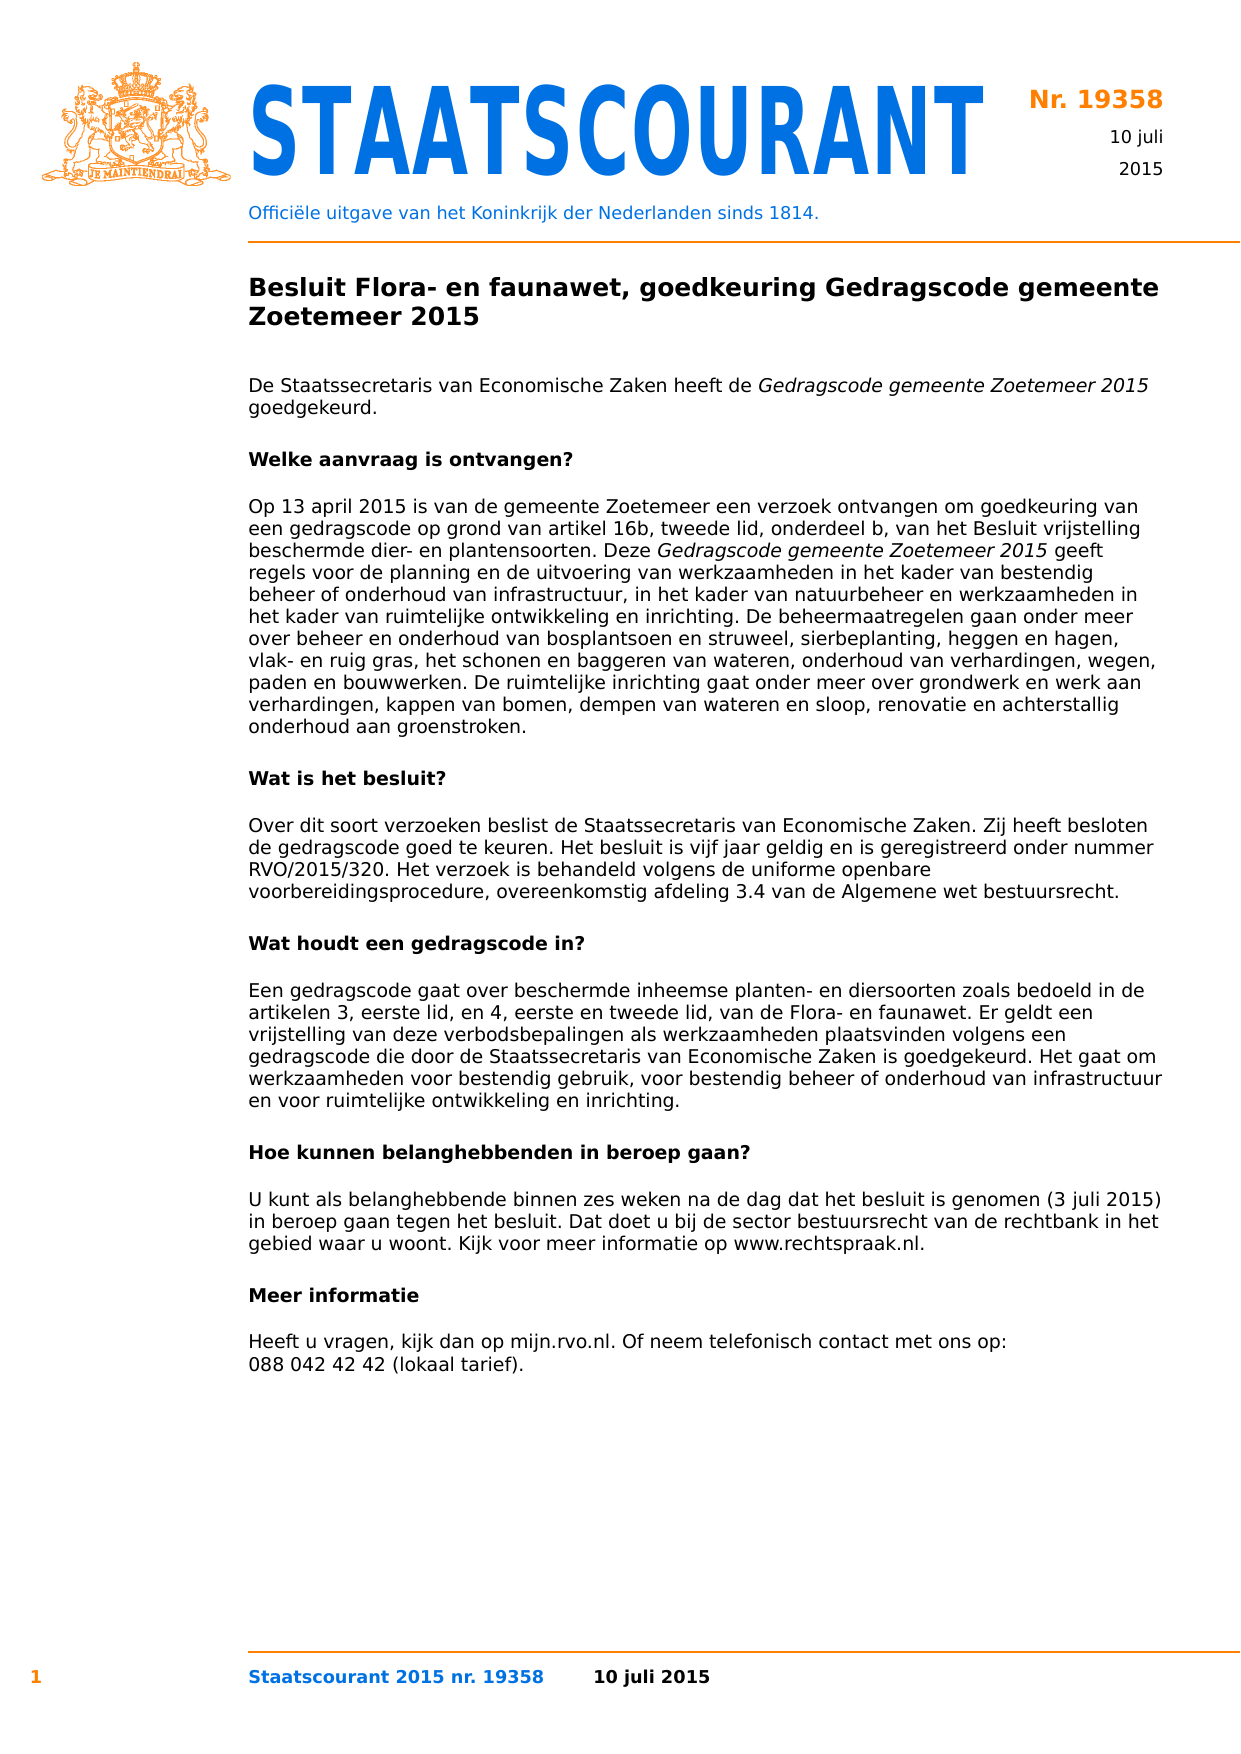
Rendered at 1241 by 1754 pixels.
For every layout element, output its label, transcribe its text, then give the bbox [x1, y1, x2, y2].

subtitle Wat houdt een gedragscode in? [248, 933, 1163, 955]
table_cell Officiële uitgave van het Koninkrijk der Nederlanden sinds 1814. [248, 203, 1240, 241]
picture [41, 62, 231, 186]
subtitle Wat is het besluit? [248, 768, 1163, 790]
table_cell 10 juli [998, 121, 1240, 153]
text 088 042 42 42 (lokaal tarief). [248, 1353, 1163, 1375]
subtitle Welke aanvraag is ontvangen? [248, 449, 1163, 471]
subtitle Meer informatie [248, 1284, 1163, 1306]
text Op 13 april 2015 is van de gemeente Zoetemeer een verzoek ontvangen om goedkeuring van een gedragscode op grond van artikel 16b, tweede lid, onderdeel b, van het Besluit vrijstelling beschermde dier- en plantensoorten. Deze Gedragscode gemeente Zoetemeer 2015 geeft regels voor de planning en de uitvoering van werkzaamheden in het kader van bestendig beheer of onderhoud van infrastructuur, in het kader van natuurbeheer en werkzaamheden in het kader van ruimtelijke ontwikkeling en inrichting. De beheermaatregelen gaan onder meer over beheer en onderhoud van bosplantsoen en struweel, sierbeplanting, heggen en hagen, vlak- en ruig gras, het schonen en baggeren van wateren, onderhoud van verhardingen, wegen, paden en bouwwerken. De ruimtelijke inrichting gaat onder meer over grondwerk en werk aan verhardingen, kappen van bomen, dempen van wateren en sloop, renovatie en achterstallig onderhoud aan groenstroken. [248, 496, 1163, 738]
text Heeft u vragen, kijk dan op mijn.rvo.nl. Of neem telefonisch contact met ons op: [248, 1331, 1163, 1353]
table_header Nr. 19358 [998, 62, 1240, 121]
text Een gedragscode gaat over beschermde inheemse planten- en diersoorten zoals bedoeld in de artikelen 3, eerste lid, en 4, eerste en tweede lid, van de Flora- en faunawet. Er geldt een vrijstelling van deze verbodsbepalingen als werkzaamheden plaatsvinden volgens een gedragscode die door de Staatssecretaris van Economische Zaken is goedgekeurd. Het gaat om werkzaamheden voor bestendig gebruik, voor bestendig beheer of onderhoud van infrastructuur en voor ruimtelijke ontwikkeling en inrichting. [248, 980, 1163, 1112]
subtitle Besluit Flora- en faunawet, goedkeuring Gedragscode gemeente Zoetemeer 2015 [248, 273, 1163, 331]
table_header STAATSCOURANT [248, 62, 998, 203]
text De Staatssecretaris van Economische Zaken heeft de Gedragscode gemeente Zoetemeer 2015 goedgekeurd. [248, 375, 1163, 419]
table_cell 2015 [998, 153, 1240, 203]
text Over dit soort verzoeken beslist de Staatssecretaris van Economische Zaken. Zij heeft besloten de gedragscode goed te keuren. Het besluit is vijf jaar geldig en is geregistreerd onder nummer RVO/2015/320. Het verzoek is behandeld volgens de uniforme openbare voorbereidingsprocedure, overeenkomstig afdeling 3.4 van de Algemene wet bestuursrecht. [248, 815, 1163, 903]
subtitle Hoe kunnen belanghebbenden in beroep gaan? [248, 1142, 1163, 1163]
table_header [25, 62, 248, 241]
text U kunt als belanghebbende binnen zes weken na de dag dat het besluit is genomen (3 juli 2015) in beroep gaan tegen het besluit. Dat doet u bij de sector bestuursrecht van de rechtbank in het gebied waar u woont. Kijk voor meer informatie op www.rechtspraak.nl. [248, 1188, 1163, 1254]
